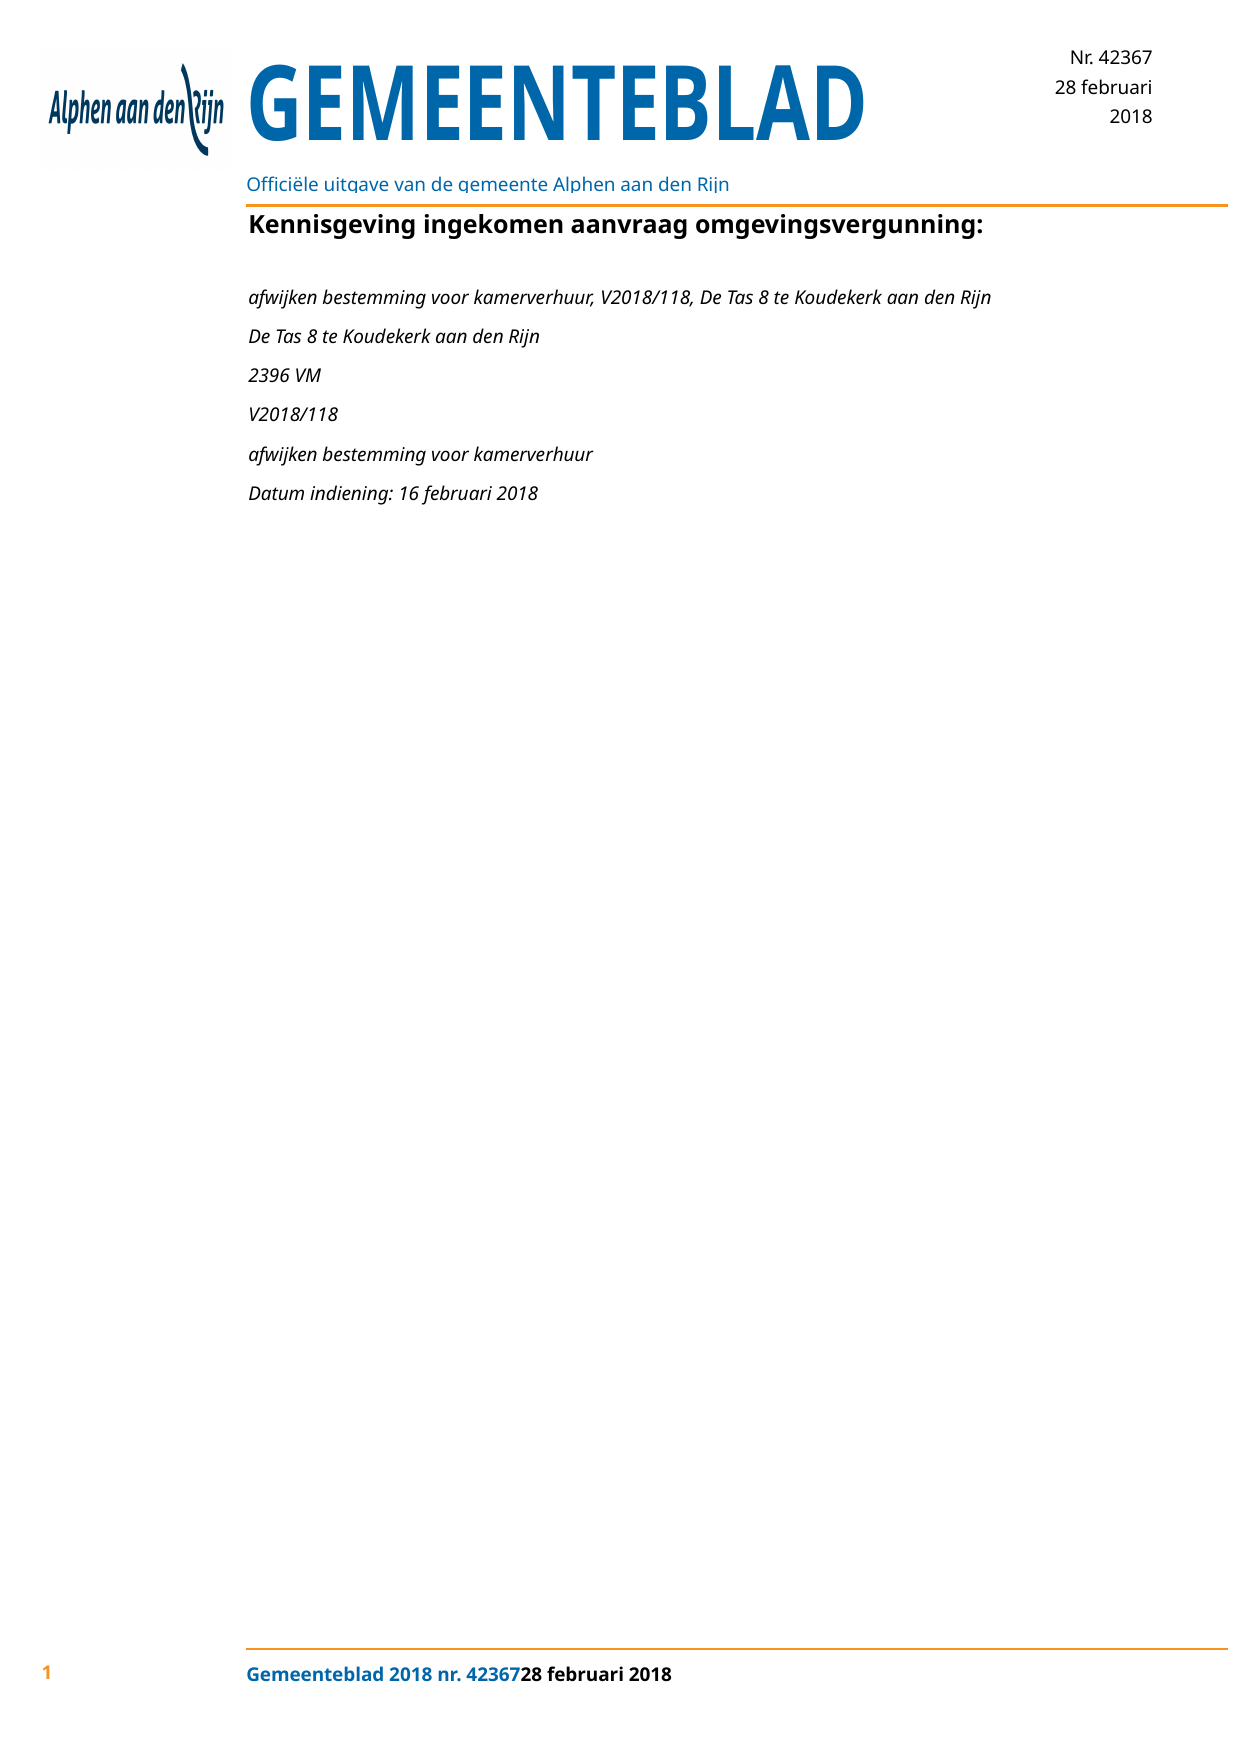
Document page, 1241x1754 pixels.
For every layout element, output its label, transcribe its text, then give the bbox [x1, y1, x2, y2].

text afwijken bestemming voor kamerverhuur [248, 441, 1152, 467]
text V2018/118 [248, 402, 1152, 427]
text 2396 VM [248, 362, 1152, 388]
text afwijken bestemming voor kamerverhuur, V2018/118, De Tas 8 te Koudekerk aan den Rijn [248, 284, 1152, 309]
text Kennisgeving ingekomen aanvraag omgevingsvergunning: [248, 207, 1152, 241]
text Datum indiening: 16 februari 2018 [248, 480, 1152, 506]
picture [41, 47, 231, 172]
text De Tas 8 te Koudekerk aan den Rijn [248, 323, 1152, 349]
